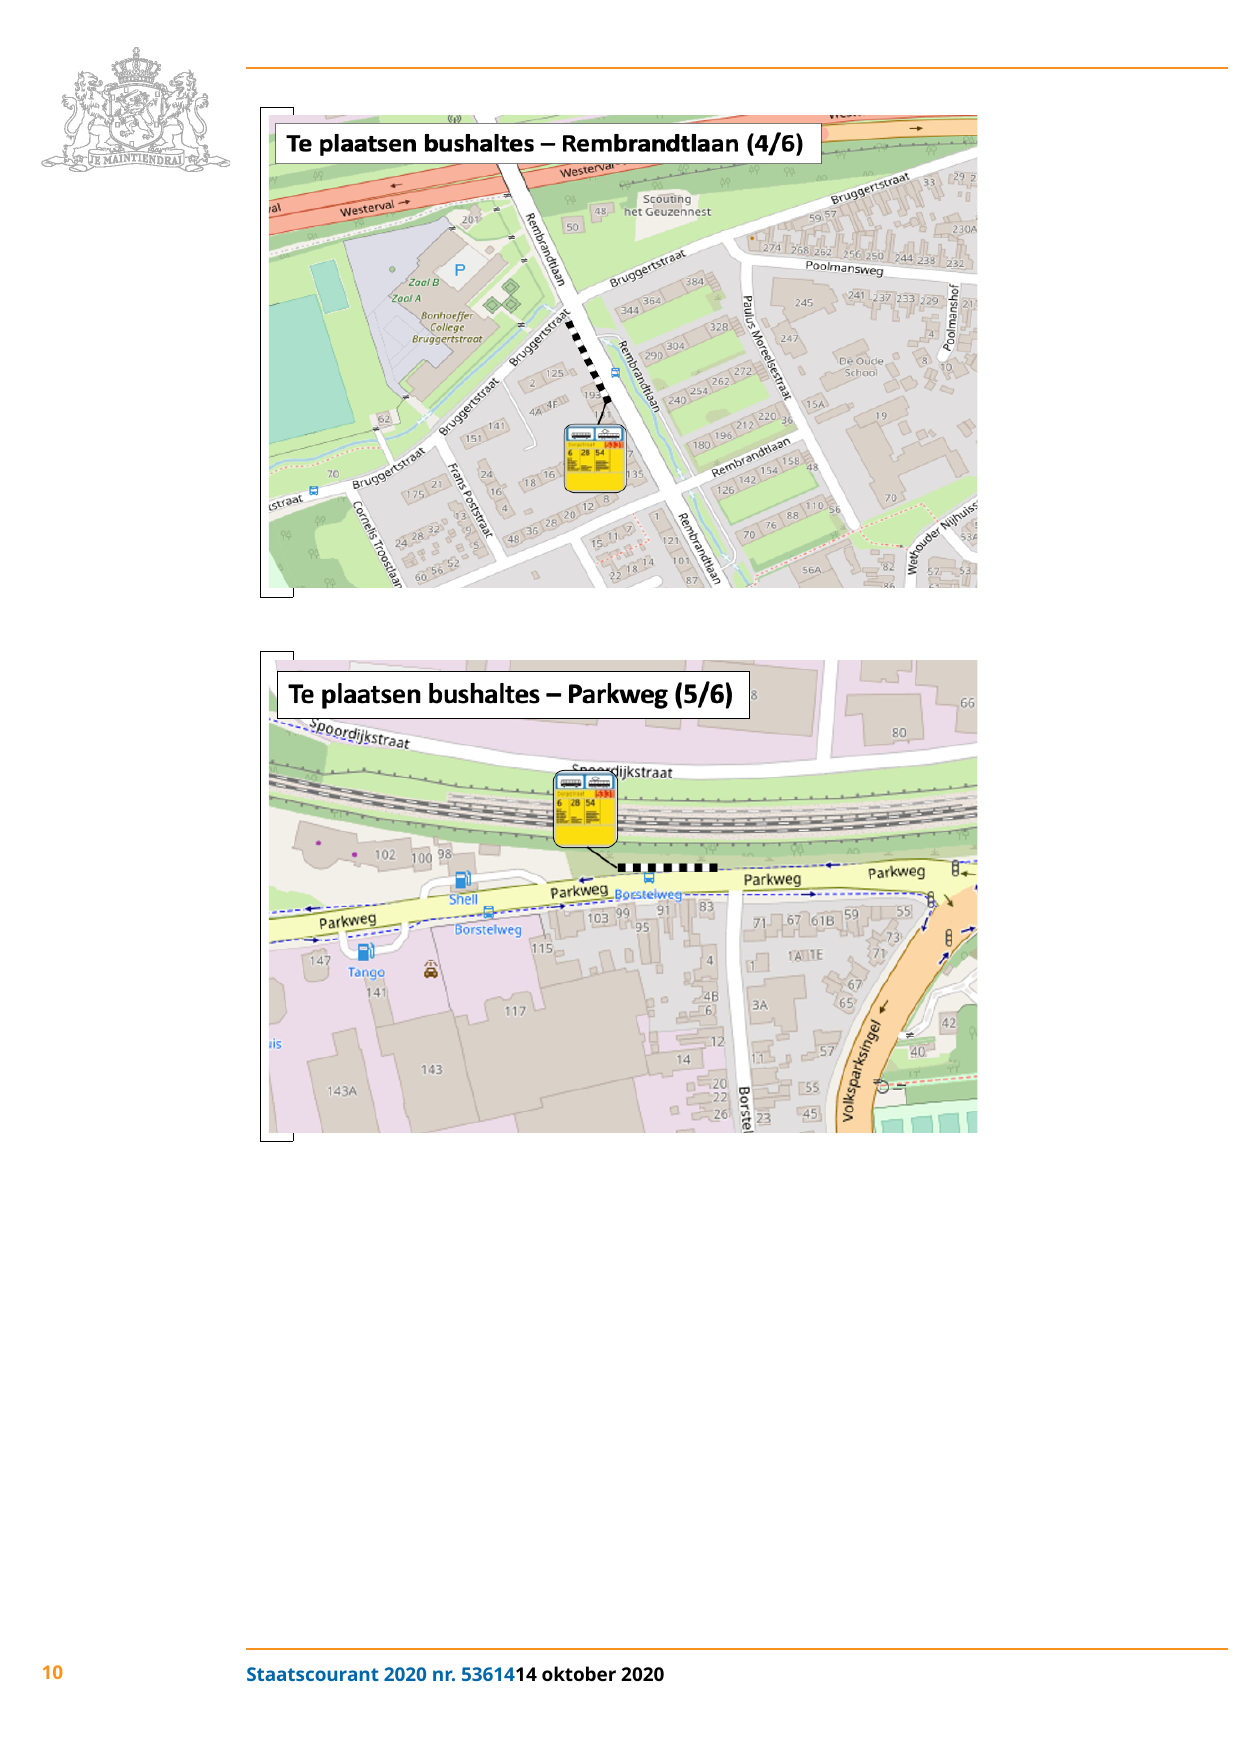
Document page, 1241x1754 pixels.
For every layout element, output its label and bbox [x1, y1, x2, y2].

picture [268, 660, 978, 1133]
picture [41, 47, 231, 172]
picture [268, 115, 978, 588]
